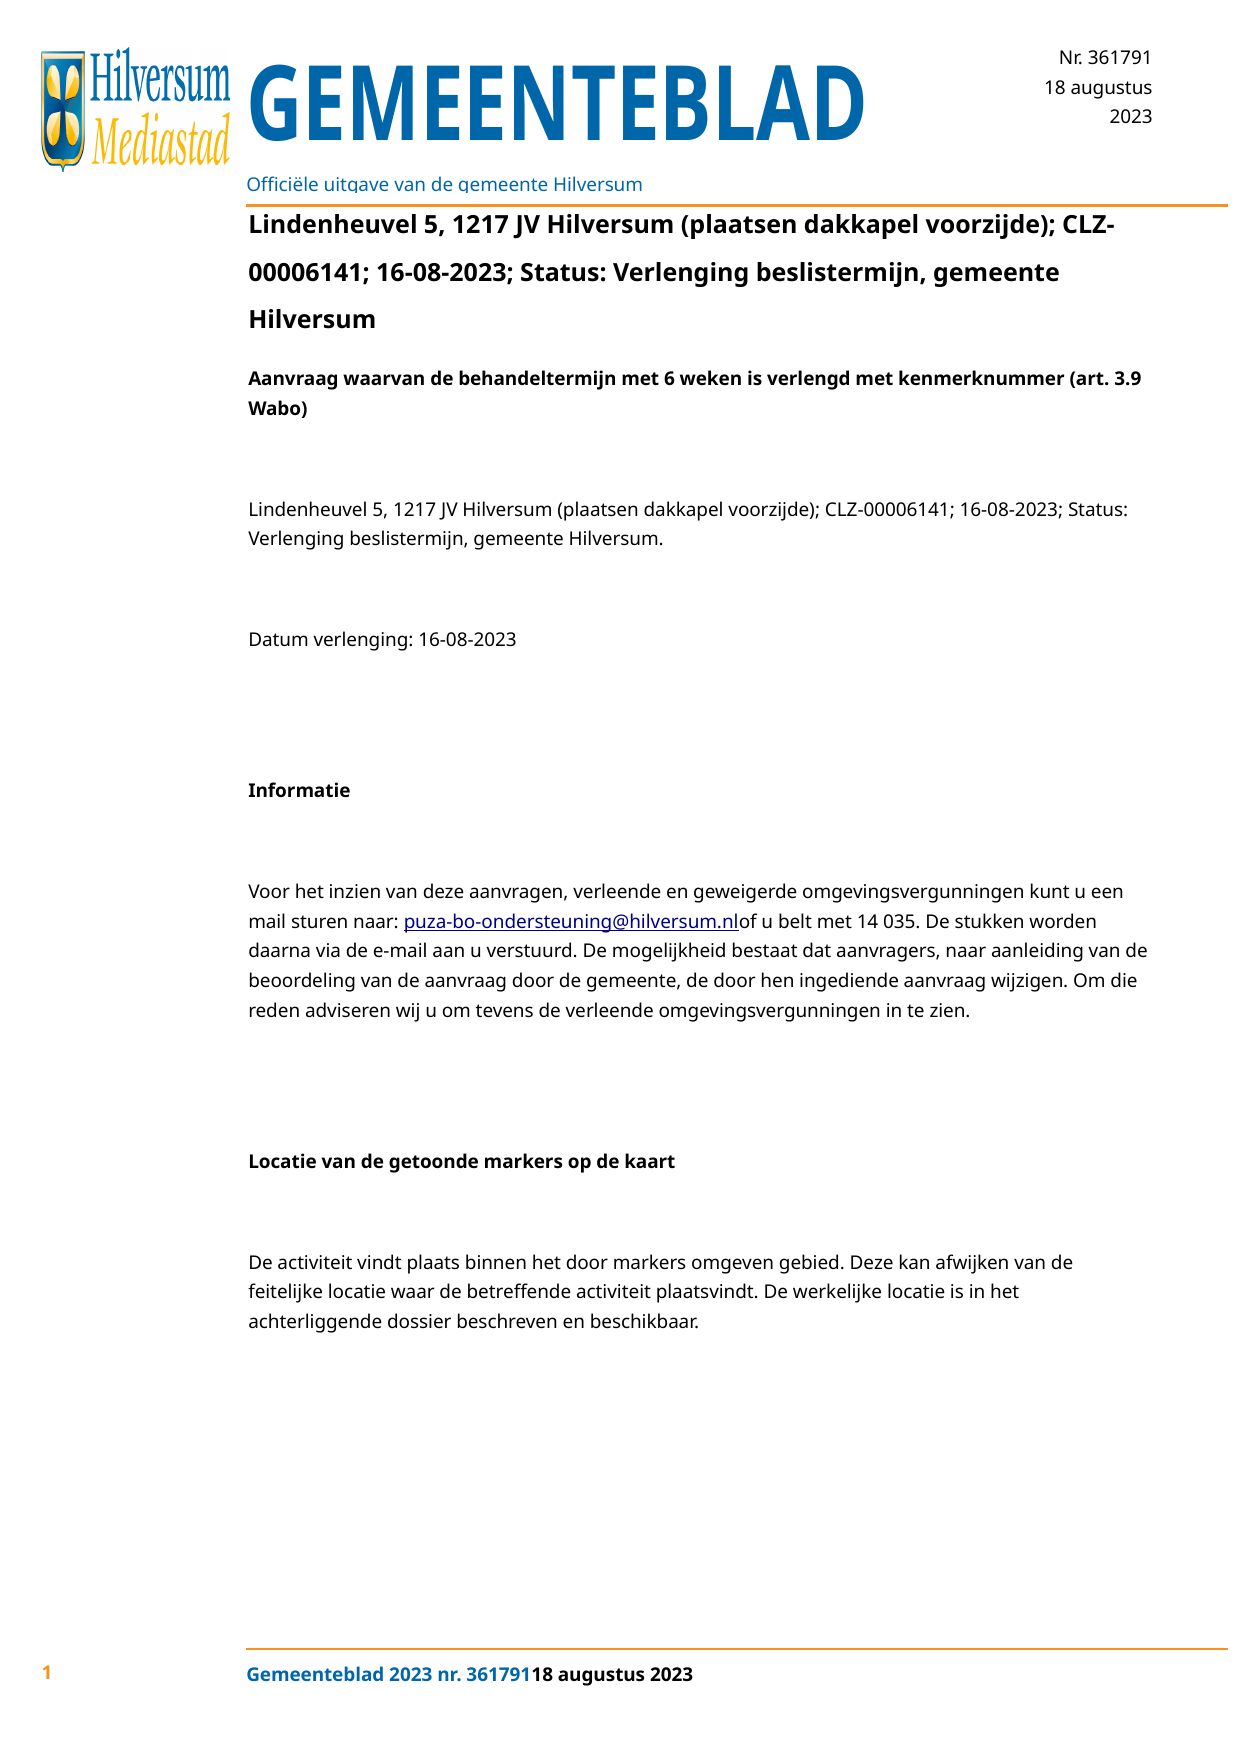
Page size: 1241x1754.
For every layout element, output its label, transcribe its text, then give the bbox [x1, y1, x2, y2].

text Lindenheuvel 5, 1217 JV Hilversum (plaatsen dakkapel voorzijde); CLZ-00006141; 16-08-2023; Status: Verlenging beslistermijn, gemeente Hilversum. [248, 496, 1152, 551]
text Locatie van de getoonde markers op de kaart [248, 1148, 1152, 1174]
text Voor het inzien van deze aanvragen, verleende en geweigerde omgevingsvergunningen kunt u een mail sturen naar: puza-bo-ondersteuning@hilversum.nlof u belt met 14 035. De stukken worden daarna via de e-mail aan u verstuurd. De mogelijkheid bestaat dat aanvragers, naar aanleiding van de beoordeling van de aanvraag door de gemeente, de door hen ingediende aanvraag wijzigen. Om die reden adviseren wij u om tevens de verleende omgevingsvergunningen in te zien. [248, 878, 1152, 1022]
picture [41, 47, 231, 172]
text Lindenheuvel 5, 1217 JV Hilversum (plaatsen dakkapel voorzijde); CLZ-00006141; 16-08-2023; Status: Verlenging beslistermijn, gemeente Hilversum [248, 207, 1152, 336]
text Informatie [248, 778, 1152, 803]
text De activiteit vindt plaats binnen het door markers omgeven gebied. Deze kan afwijken van de feitelijke locatie waar de betreffende activiteit plaatsvindt. De werkelijke locatie is in het achterliggende dossier beschreven en beschikbaar. [248, 1249, 1152, 1334]
text Datum verlenging: 16-08-2023 [248, 626, 1152, 652]
text Aanvraag waarvan de behandeltermijn met 6 weken is verlengd met kenmerknummer (art. 3.9 Wabo) [248, 366, 1152, 421]
